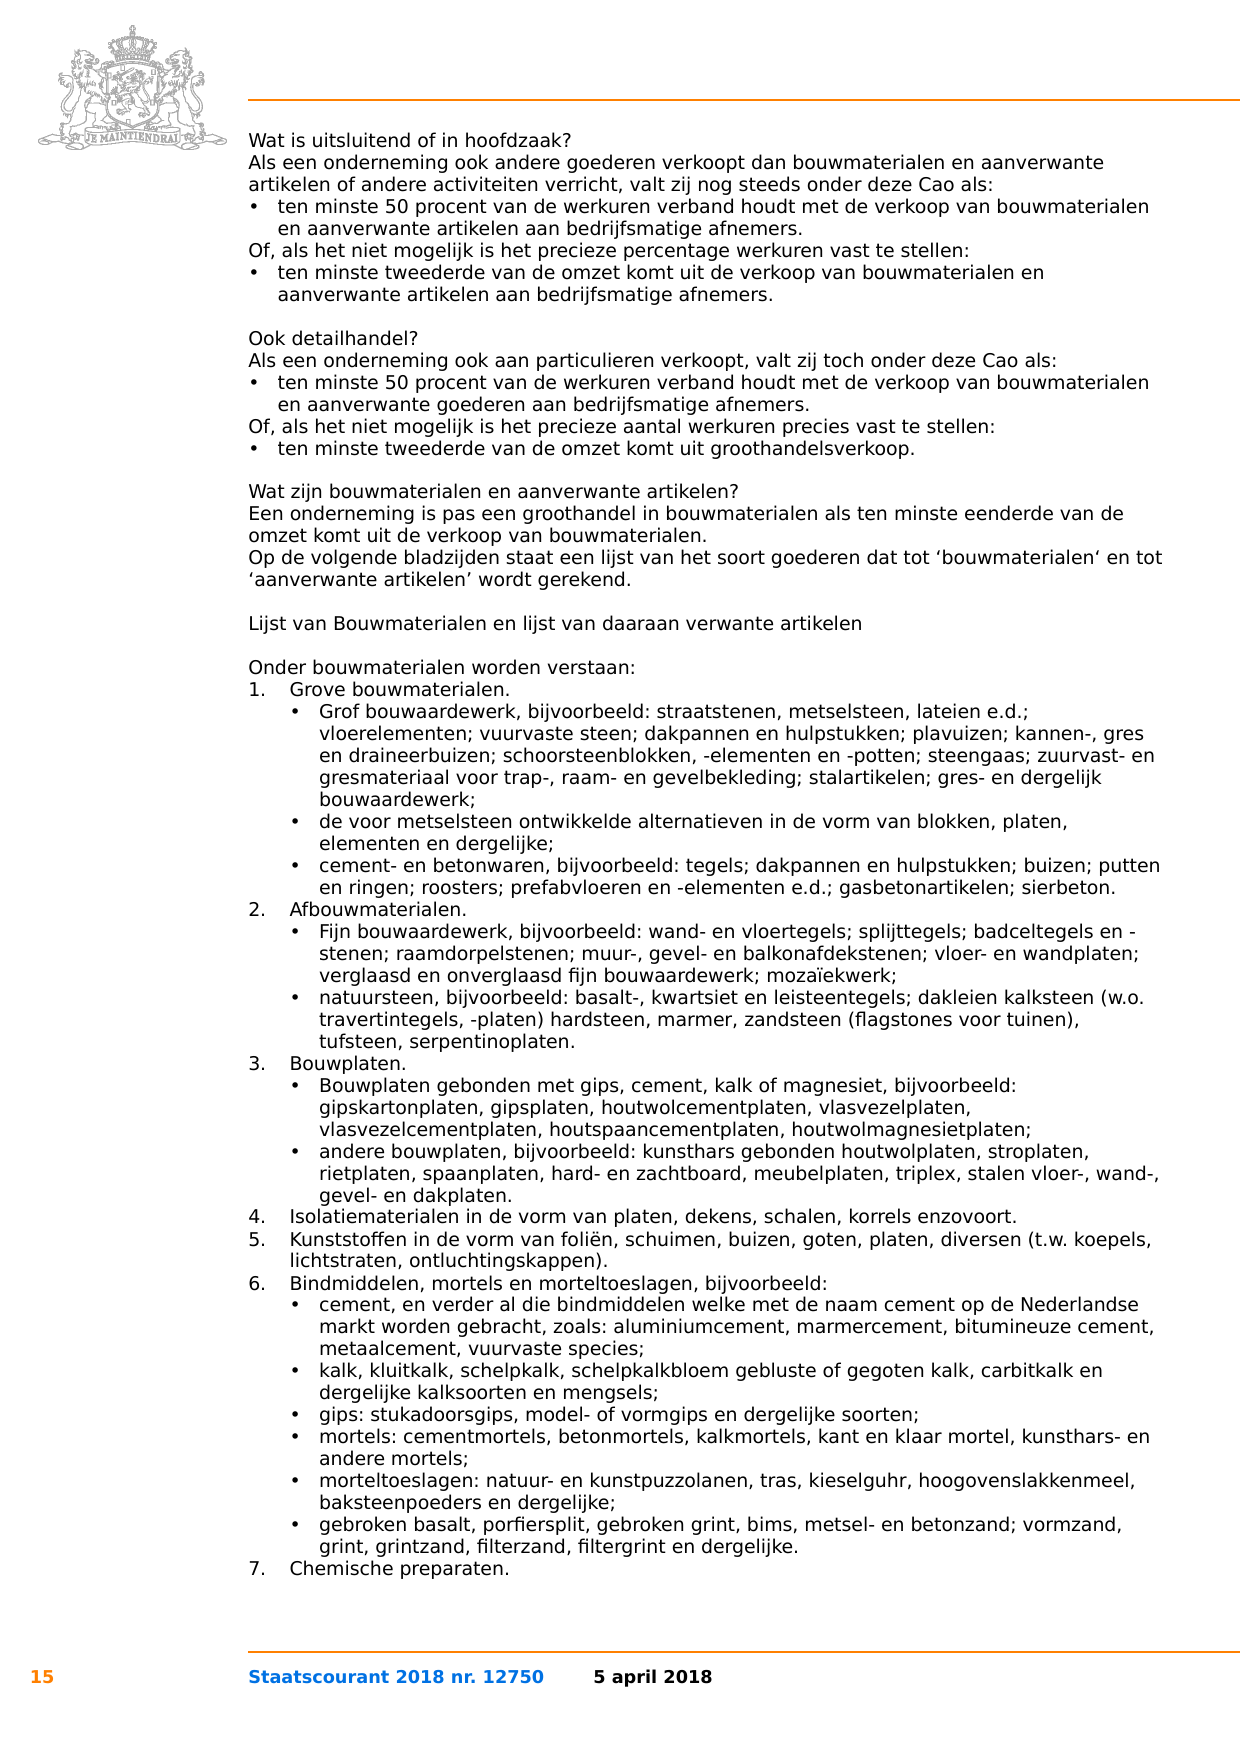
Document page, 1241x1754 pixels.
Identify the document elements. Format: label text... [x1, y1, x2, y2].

text 4. Isolatiematerialen in de vorm van platen, dekens, schalen, korrels enzovoort. [248, 1206, 1163, 1228]
text • andere bouwplaten, bijvoorbeeld: kunsthars gebonden houtwolplaten, stroplaten, rietplaten, spaanplaten, hard- en zachtboard, meubelplaten, triplex, stalen vloer-, wand-, gevel- en dakplaten. [289, 1141, 1163, 1206]
text Lijst van Bouwmaterialen en lijst van daaraan verwante artikelen [248, 613, 1163, 635]
text • cement- en betonwaren, bijvoorbeeld: tegels; dakpannen en hulpstukken; buizen; putten en ringen; roosters; prefabvloeren en -elementen e.d.; gasbetonartikelen; sierbeton. [289, 855, 1163, 899]
text Ook detailhandel? [248, 328, 1163, 349]
text Onder bouwmaterialen worden verstaan: [248, 657, 1163, 679]
text • ten minste tweederde van de omzet komt uit de verkoop van bouwmaterialen en aanverwante artikelen aan bedrijfsmatige afnemers. [248, 262, 1163, 306]
text Wat is uitsluitend of in hoofdzaak? [248, 130, 1163, 152]
text Als een onderneming ook aan particulieren verkoopt, valt zij toch onder deze Cao als: [248, 349, 1163, 372]
text • Bouwplaten gebonden met gips, cement, kalk of magnesiet, bijvoorbeeld: gipskartonplaten, gipsplaten, houtwolcementplaten, vlasvezelplaten, vlasvezelcementplaten, houtspaancementplaten, houtwolmagnesietplaten; [289, 1074, 1163, 1141]
text Als een onderneming ook andere goederen verkoopt dan bouwmaterialen en aanverwante artikelen of andere activiteiten verricht, valt zij nog steeds onder deze Cao als: [248, 152, 1163, 196]
text • mortels: cementmortels, betonmortels, kalkmortels, kant en klaar mortel, kunsthars- en andere mortels; [289, 1426, 1163, 1470]
text • ten minste tweederde van de omzet komt uit groothandelsverkoop. [248, 437, 1163, 459]
text • cement, en verder al die bindmiddelen welke met de naam cement op de Nederlandse markt worden gebracht, zoals: aluminiumcement, marmercement, bitumineuze cement, metaalcement, vuurvaste species; [289, 1294, 1163, 1360]
text • gebroken basalt, porfiersplit, gebroken grint, bims, metsel- en betonzand; vormzand, grint, grintzand, filterzand, filtergrint en dergelijke. [289, 1514, 1163, 1558]
text • gips: stukadoorsgips, model- of vormgips en dergelijke soorten; [289, 1404, 1163, 1426]
text 2. Afbouwmaterialen. [248, 899, 1163, 921]
text Of, als het niet mogelijk is het precieze aantal werkuren precies vast te stellen: [248, 416, 1163, 437]
text • Grof bouwaardewerk, bijvoorbeeld: straatstenen, metselsteen, lateien e.d.; vloerelementen; vuurvaste steen; dakpannen en hulpstukken; plavuizen; kannen-, gres en draineerbuizen; schoorsteenblokken, -elementen en -potten; steengaas; zuurvast- en gresmateriaal voor trap-, raam- en gevelbekleding; stalartikelen; gres- en dergelijk bouwaardewerk; [289, 701, 1163, 811]
text Op de volgende bladzijden staat een lijst van het soort goederen dat tot ‘bouwmaterialen‘ en tot ‘aanverwante artikelen’ wordt gerekend. [248, 547, 1163, 591]
text • Fijn bouwaardewerk, bijvoorbeeld: wand- en vloertegels; splijttegels; badceltegels en -stenen; raamdorpelstenen; muur-, gevel- en balkonafdekstenen; vloer- en wandplaten; verglaasd en onverglaasd fijn bouwaardewerk; mozaïekwerk; [289, 921, 1163, 987]
text Een onderneming is pas een groothandel in bouwmaterialen als ten minste eenderde van de omzet komt uit de verkoop van bouwmaterialen. [248, 503, 1163, 547]
text • ten minste 50 procent van de werkuren verband houdt met de verkoop van bouwmaterialen en aanverwante goederen aan bedrijfsmatige afnemers. [248, 372, 1163, 416]
text 3. Bouwplaten. [248, 1053, 1163, 1074]
text • ten minste 50 procent van de werkuren verband houdt met de verkoop van bouwmaterialen en aanverwante artikelen aan bedrijfsmatige afnemers. [248, 196, 1163, 240]
text • morteltoeslagen: natuur- en kunstpuzzolanen, tras, kieselguhr, hoogovenslakkenmeel, baksteenpoeders en dergelijke; [289, 1470, 1163, 1514]
picture [38, 25, 227, 150]
text 7. Chemische preparaten. [248, 1558, 1163, 1580]
text 6. Bindmiddelen, mortels en morteltoeslagen, bijvoorbeeld: [248, 1272, 1163, 1294]
text • de voor metselsteen ontwikkelde alternatieven in de vorm van blokken, platen, elementen en dergelijke; [289, 811, 1163, 855]
text 5. Kunststoffen in de vorm van foliën, schuimen, buizen, goten, platen, diversen (t.w. koepels, lichtstraten, ontluchtingskappen). [248, 1228, 1163, 1272]
text 1. Grove bouwmaterialen. [248, 679, 1163, 701]
text Wat zijn bouwmaterialen en aanverwante artikelen? [248, 481, 1163, 503]
text Of, als het niet mogelijk is het precieze percentage werkuren vast te stellen: [248, 240, 1163, 262]
text • kalk, kluitkalk, schelpkalk, schelpkalkbloem gebluste of gegoten kalk, carbitkalk en dergelijke kalksoorten en mengsels; [289, 1360, 1163, 1404]
text • natuursteen, bijvoorbeeld: basalt-, kwartsiet en leisteentegels; dakleien kalksteen (w.o. travertintegels, -platen) hardsteen, marmer, zandsteen (flagstones voor tuinen), tufsteen, serpentinoplaten. [289, 987, 1163, 1053]
